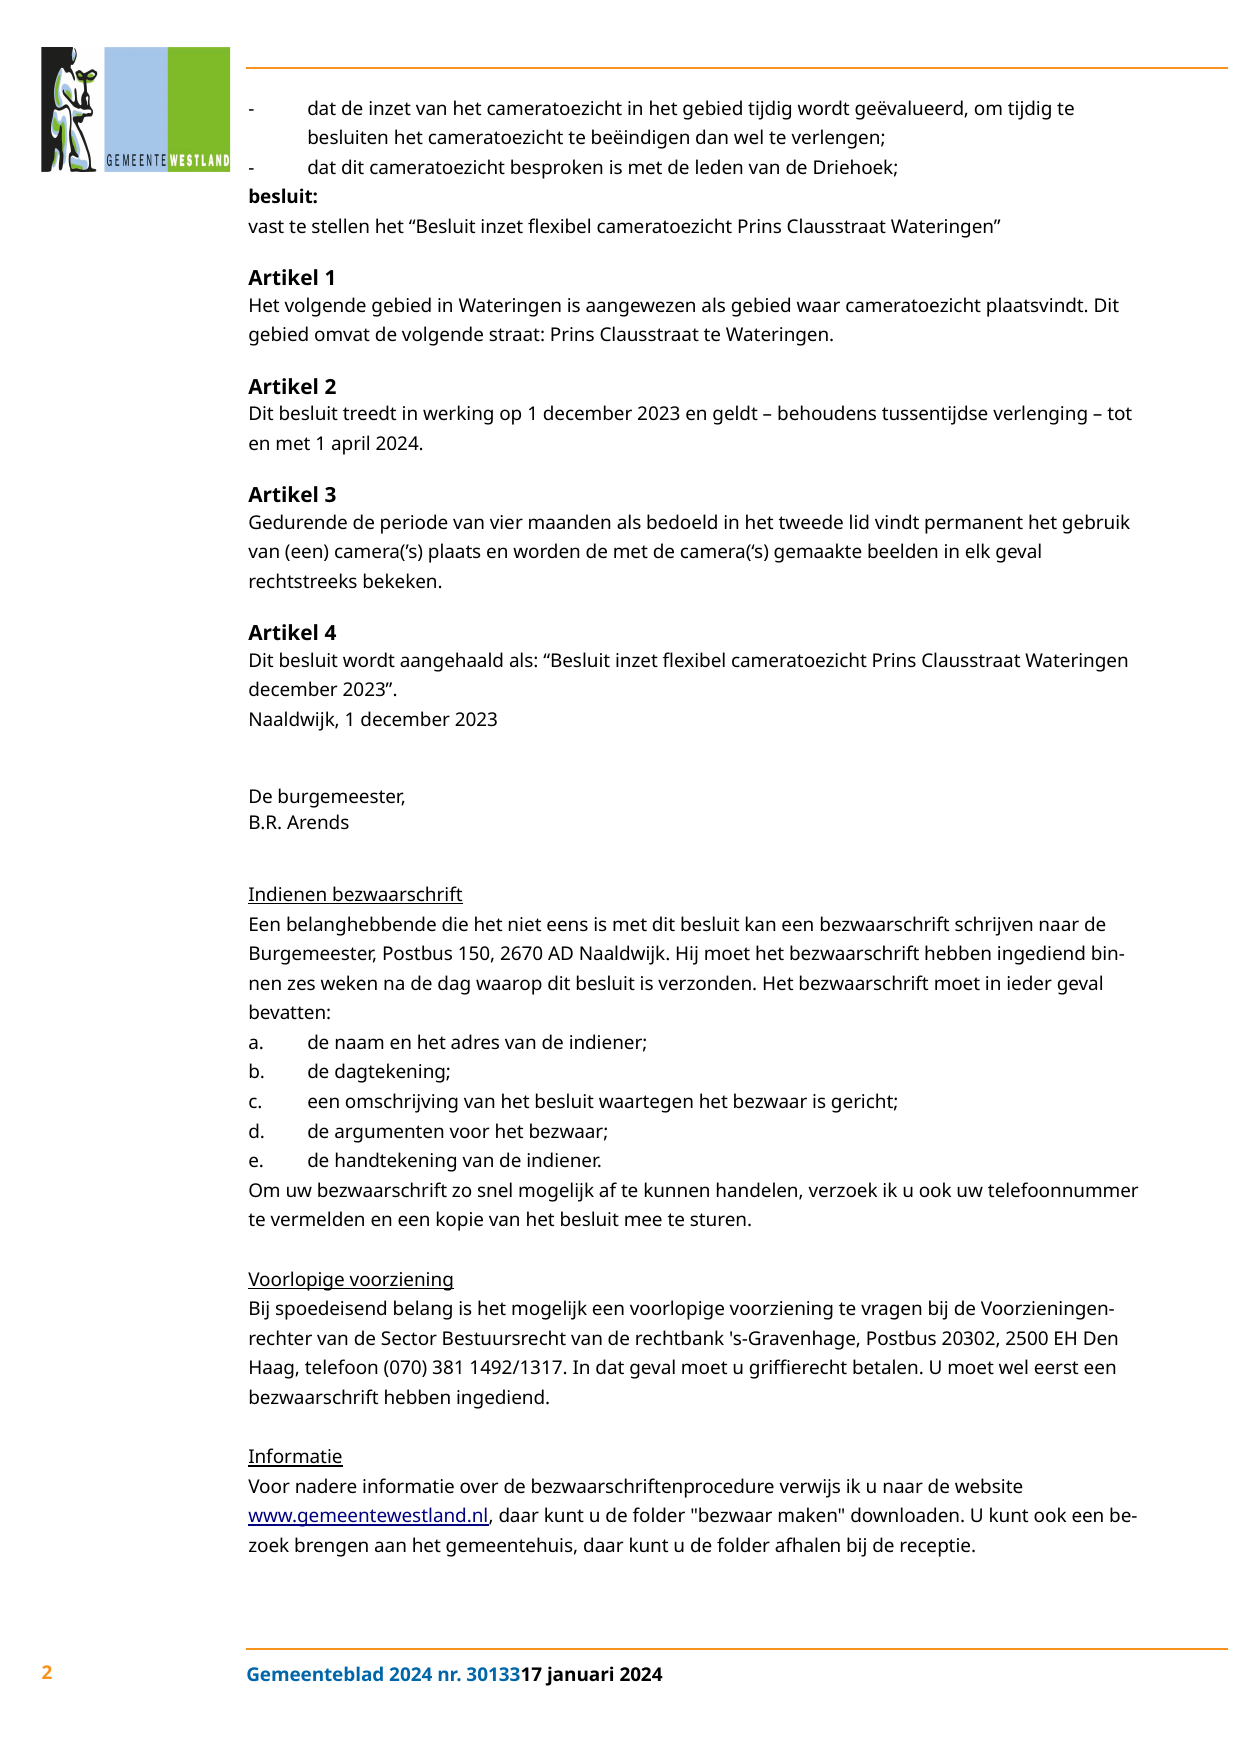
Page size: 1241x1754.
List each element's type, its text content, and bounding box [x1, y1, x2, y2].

text Bij spoedeisend belang is het mogelijk een voorlopige voorziening te vragen bij de Voorzieningen-rechter van de Sector Bestuursrecht van de rechtbank 's-Gravenhage, Postbus 20302, 2500 EH Den Haag, telefoon (070) 381 1492/1317. In dat geval moet u griffierecht betalen. U moet wel eerst een bezwaarschrift hebben ingediend. [248, 1295, 1152, 1410]
text Dit besluit wordt aangehaald als: “Besluit inzet flexibel cameratoezicht Prins Clausstraat Wateringen december 2023”. [248, 647, 1152, 702]
text Indienen bezwaarschrift [248, 881, 1152, 907]
text Het volgende gebied in Wateringen is aangewezen als gebied waar cameratoezicht plaatsvindt. Dit gebied omvat de volgende straat: Prins Clausstraat te Wateringen. [248, 292, 1152, 347]
list dat dit cameratoezicht besproken is met de leden van de Driehoek; [248, 154, 1152, 180]
text Gedurende de periode van vier maanden als bedoeld in het tweede lid vindt permanent het gebruik van (een) camera(’s) plaats en worden de met de camera(‘s) gemaakte beelden in elk geval rechtstreeks bekeken. [248, 509, 1152, 594]
text Artikel 3 [248, 480, 1152, 509]
text De burgemeester, [248, 783, 1152, 809]
list een omschrijving van het besluit waartegen het bezwaar is gericht; [248, 1088, 1152, 1114]
text Voor nadere informatie over de bezwaarschriftenprocedure verwijs ik u naar de website www.gemeentewestland.nl, daar kunt u de folder "bezwaar maken" downloaden. U kunt ook een be-zoek brengen aan het gemeentehuis, daar kunt u de folder afhalen bij de receptie. [248, 1473, 1152, 1558]
text Om uw bezwaarschrift zo snel mogelijk af te kunnen handelen, verzoek ik u ook uw telefoonnummer te vermelden en een kopie van het besluit mee te sturen. [248, 1177, 1152, 1232]
text Artikel 1 [248, 263, 1152, 292]
text Artikel 2 [248, 372, 1152, 400]
list de dagtekening; [248, 1059, 1152, 1084]
text Voorlopige voorziening [248, 1266, 1152, 1292]
text besluit: [248, 183, 1152, 209]
text vast te stellen het “Besluit inzet flexibel cameratoezicht Prins Clausstraat Wateringen” [248, 213, 1152, 239]
picture [41, 47, 231, 172]
text B.R. Arends [248, 809, 1152, 835]
list dat de inzet van het cameratoezicht in het gebied tijdig wordt geëvalueerd, om tijdig te besluiten het cameratoezicht te beëindigen dan wel te verlengen; [248, 95, 1152, 150]
text Naaldwijk, 1 december 2023 [248, 706, 1152, 732]
text Een belanghebbende die het niet eens is met dit besluit kan een bezwaarschrift schrijven naar de Burgemeester, Postbus 150, 2670 AD Naaldwijk. Hij moet het bezwaarschrift hebben ingediend bin-nen zes weken na de dag waarop dit besluit is verzonden. Het bezwaarschrift moet in ieder geval bevatten: [248, 911, 1152, 1025]
list de argumenten voor het bezwaar; [248, 1118, 1152, 1144]
text Informatie [248, 1443, 1152, 1469]
list de naam en het adres van de indiener; [248, 1029, 1152, 1055]
list de handtekening van de indiener. [248, 1147, 1152, 1173]
text Artikel 4 [248, 618, 1152, 647]
text Dit besluit treedt in werking op 1 december 2023 en geldt – behoudens tussentijdse verlenging – tot en met 1 april 2024. [248, 400, 1152, 456]
